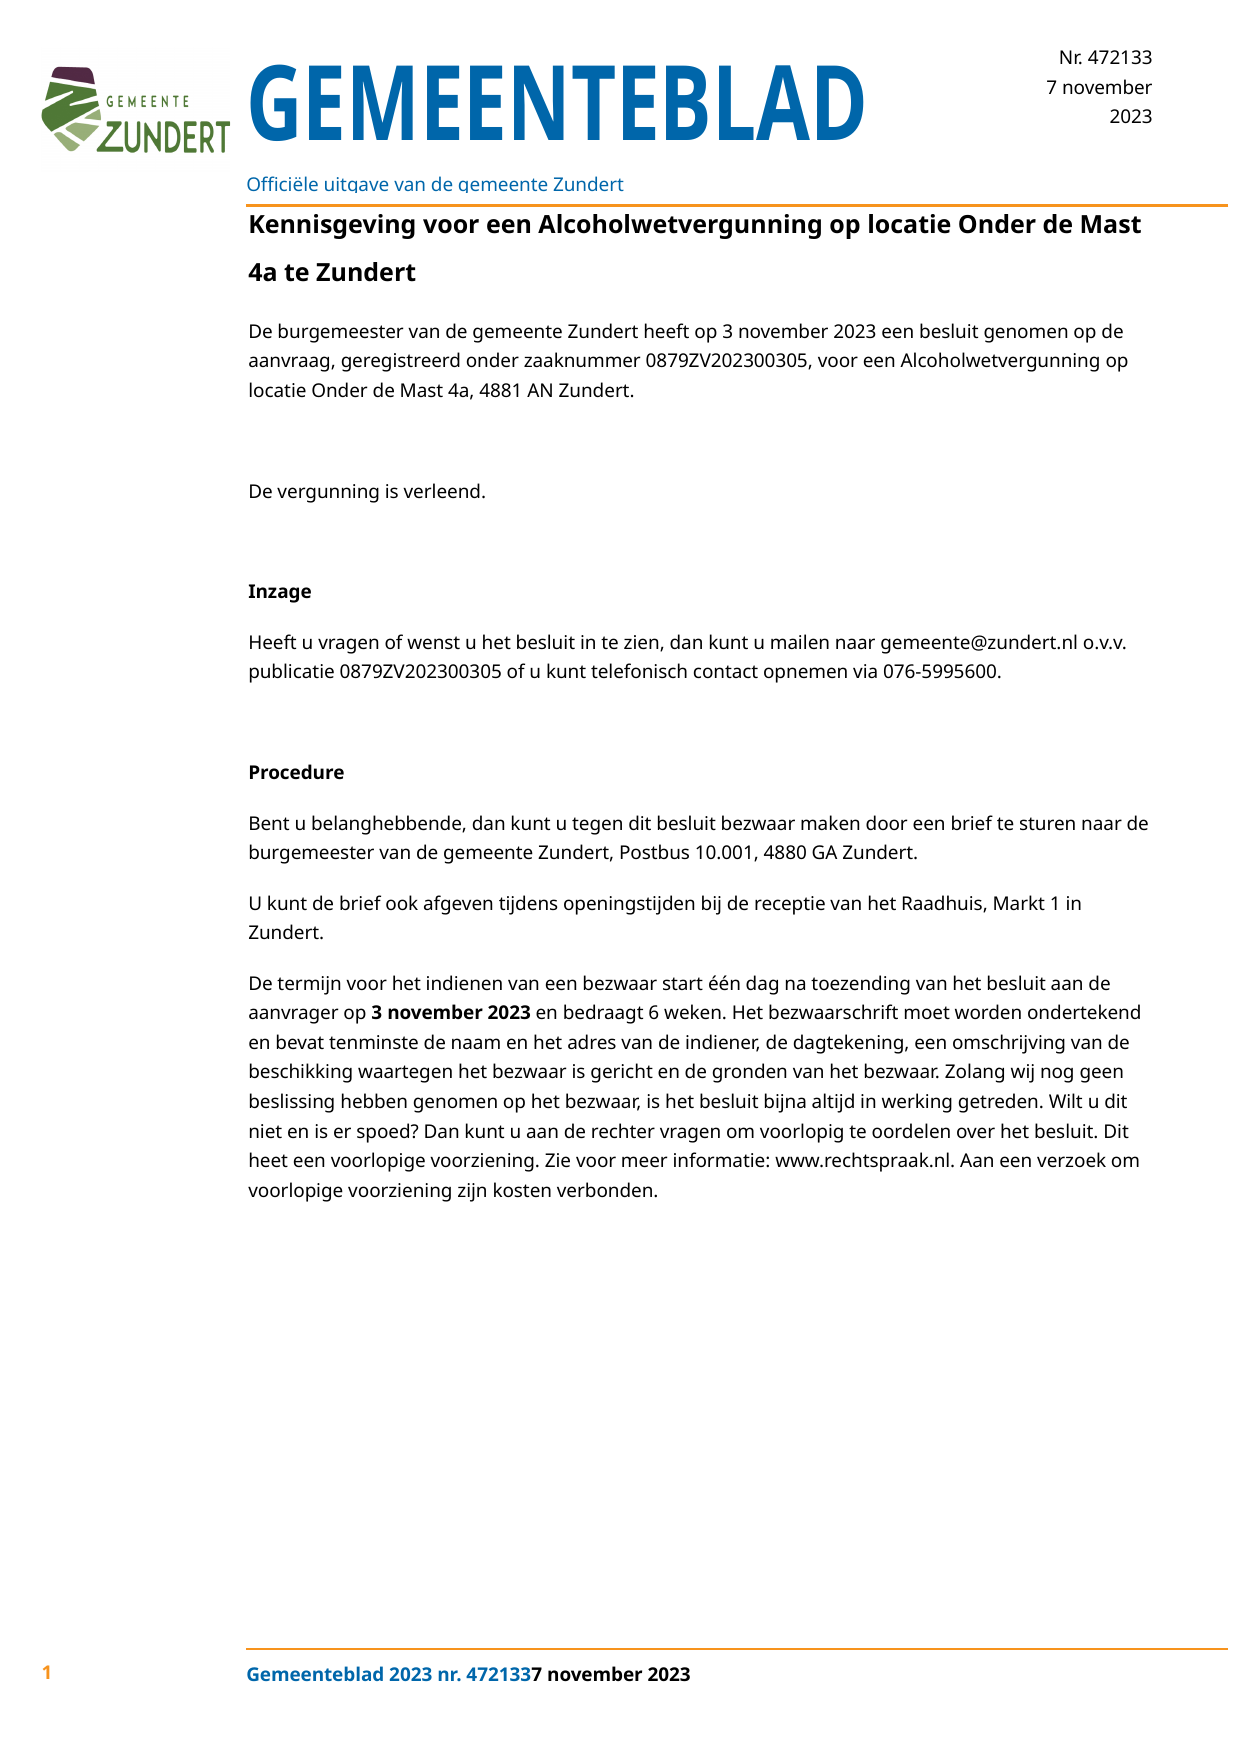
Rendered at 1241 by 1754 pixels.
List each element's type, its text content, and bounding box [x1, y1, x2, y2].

text Kennisgeving voor een Alcoholwetvergunning op locatie Onder de Mast 4a te Zundert [248, 207, 1152, 288]
text De vergunning is verleend. [248, 478, 1152, 504]
text Bent u belanghebbende, dan kunt u tegen dit besluit bezwaar maken door een brief te sturen naar de burgemeester van de gemeente Zundert, Postbus 10.001, 4880 GA Zundert. [248, 810, 1152, 865]
text De burgemeester van de gemeente Zundert heeft op 3 november 2023 een besluit genomen op de aanvraag, geregistreerd onder zaaknummer 0879ZV202300305, voor een Alcoholwetvergunning op locatie Onder de Mast 4a, 4881 AN Zundert. [248, 318, 1152, 403]
text De termijn voor het indienen van een bezwaar start één dag na toezending van het besluit aan de aanvrager op 3 november 2023 en bedraagt 6 weken. Het bezwaarschrift moet worden ondertekend en bevat tenminste de naam en het adres van de indiener, de dagtekening, een omschrijving van de beschikking waartegen het bezwaar is gericht en de gronden van het bezwaar. Zolang wij nog geen beslissing hebben genomen op het bezwaar, is het besluit bijna altijd in werking getreden. Wilt u dit niet en is er spoed? Dan kunt u aan de rechter vragen om voorlopig te oordelen over het besluit. Dit heet een voorlopige voorziening. Zie voor meer informatie: www.rechtspraak.nl. Aan een verzoek om voorlopige voorziening zijn kosten verbonden. [248, 970, 1152, 1203]
text Inzage [248, 579, 1152, 604]
text Procedure [248, 759, 1152, 785]
text U kunt de brief ook afgeven tijdens openingstijden bij de receptie van het Raadhuis, Markt 1 in Zundert. [248, 890, 1152, 945]
picture [41, 47, 231, 172]
text Heeft u vragen of wenst u het besluit in te zien, dan kunt u mailen naar gemeente@zundert.nl o.v.v. publicatie 0879ZV202300305 of u kunt telefonisch contact opnemen via 076-5995600. [248, 629, 1152, 684]
